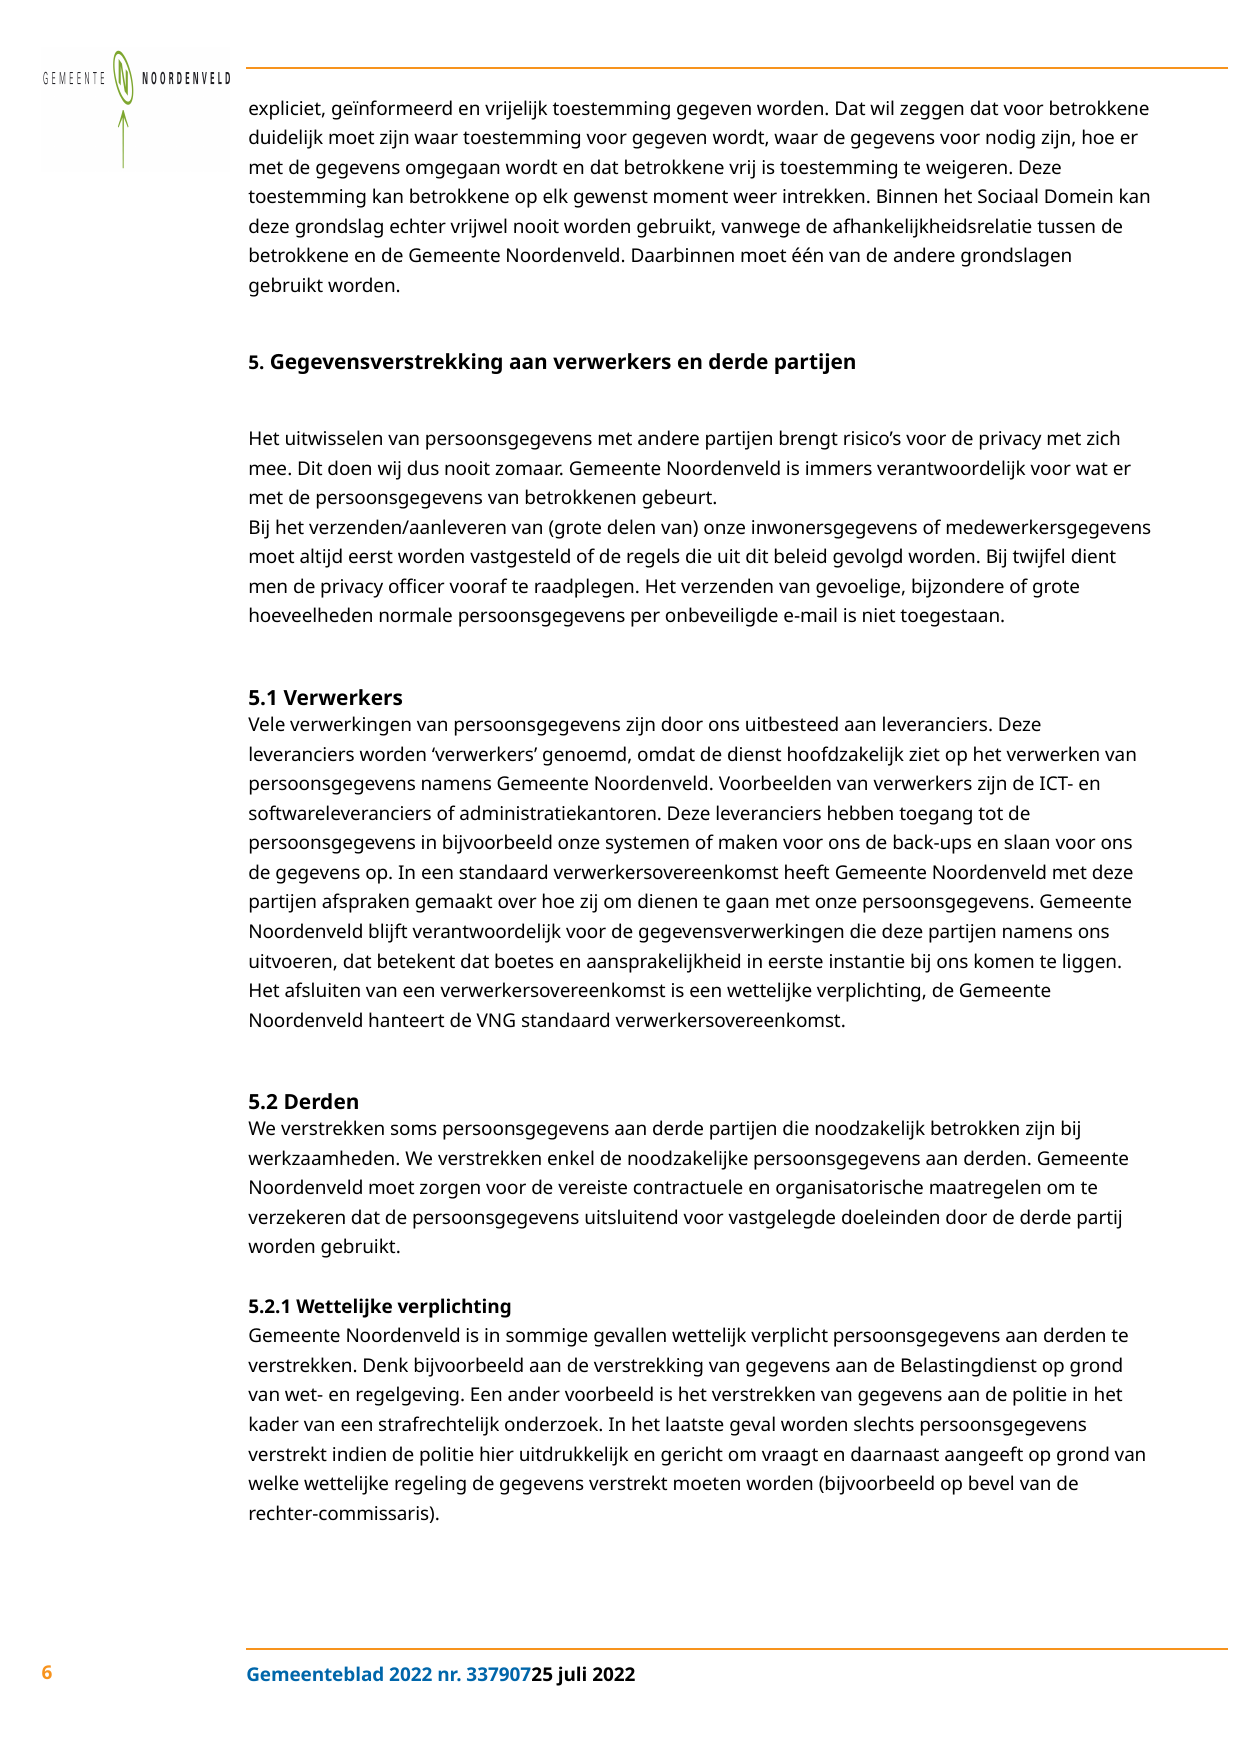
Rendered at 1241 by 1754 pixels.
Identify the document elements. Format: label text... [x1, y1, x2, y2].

text expliciet, geïnformeerd en vrijelijk toestemming gegeven worden. Dat wil zeggen dat voor betrokkene duidelijk moet zijn waar toestemming voor gegeven wordt, waar de gegevens voor nodig zijn, hoe er met de gegevens omgegaan wordt en dat betrokkene vrij is toestemming te weigeren. Deze toestemming kan betrokkene op elk gewenst moment weer intrekken. Binnen het Sociaal Domein kan deze grondslag echter vrijwel nooit worden gebruikt, vanwege de afhankelijkheidsrelatie tussen de betrokkene en de Gemeente Noordenveld. Daarbinnen moet één van de andere grondslagen gebruikt worden. [248, 95, 1152, 298]
text Gemeente Noordenveld is in sommige gevallen wettelijk verplicht persoonsgegevens aan derden te verstrekken. Denk bijvoorbeeld aan de verstrekking van gegevens aan de Belastingdienst op grond van wet- en regelgeving. Een ander voorbeeld is het verstrekken van gegevens aan de politie in het kader van een strafrechtelijk onderzoek. In het laatste geval worden slechts persoonsgegevens verstrekt indien de politie hier uitdrukkelijk en gericht om vraagt en daarnaast aangeeft op grond van welke wettelijke regeling de gegevens verstrekt moeten worden (bijvoorbeeld op bevel van de rechter-commissaris). [248, 1322, 1152, 1526]
picture [41, 47, 231, 172]
text Bij het verzenden/aanleveren van (grote delen van) onze inwonersgegevens of medewerkersgegevens moet altijd eerst worden vastgesteld of de regels die uit dit beleid gevolgd worden. Bij twijfel dient men de privacy officer vooraf te raadplegen. Het verzenden van gevoelige, bijzondere of grote hoeveelheden normale persoonsgegevens per onbeveiligde e-mail is niet toegestaan. [248, 514, 1152, 628]
text 5.1 Verwerkers [248, 683, 1152, 711]
text We verstrekken soms persoonsgegevens aan derde partijen die noodzakelijk betrokken zijn bij werkzaamheden. We verstrekken enkel de noodzakelijke persoonsgegevens aan derden. Gemeente Noordenveld moet zorgen voor de vereiste contractuele en organisatorische maatregelen om te verzekeren dat de persoonsgegevens uitsluitend voor vastgelegde doeleinden door de derde partij worden gebruikt. [248, 1115, 1152, 1259]
text Het afsluiten van een verwerkersovereenkomst is een wettelijke verplichting, de Gemeente Noordenveld hanteert de VNG standaard verwerkersovereenkomst. [248, 977, 1152, 1033]
text Het uitwisselen van persoonsgegevens met andere partijen brengt risico’s voor de privacy met zich mee. Dit doen wij dus nooit zomaar. Gemeente Noordenveld is immers verantwoordelijk voor wat er met de persoonsgegevens van betrokkenen gebeurt. [248, 425, 1152, 510]
text 5.2.1 Wettelijke verplichting [248, 1293, 1152, 1319]
text 5.2 Derden [248, 1087, 1152, 1115]
text Vele verwerkingen van persoonsgegevens zijn door ons uitbesteed aan leveranciers. Deze leveranciers worden ‘verwerkers’ genoemd, omdat de dienst hoofdzakelijk ziet op het verwerken van persoonsgegevens namens Gemeente Noordenveld. Voorbeelden van verwerkers zijn de ICT- en softwareleveranciers of administratiekantoren. Deze leveranciers hebben toegang tot de persoonsgegevens in bijvoorbeeld onze systemen of maken voor ons de back-ups en slaan voor ons de gegevens op. In een standaard verwerkersovereenkomst heeft Gemeente Noordenveld met deze partijen afspraken gemaakt over hoe zij om dienen te gaan met onze persoonsgegevens. Gemeente Noordenveld blijft verantwoordelijk voor de gegevensverwerkingen die deze partijen namens ons uitvoeren, dat betekent dat boetes en aansprakelijkheid in eerste instantie bij ons komen te liggen. [248, 711, 1152, 973]
text 5. Gegevensverstrekking aan verwerkers en derde partijen [248, 347, 1152, 376]
